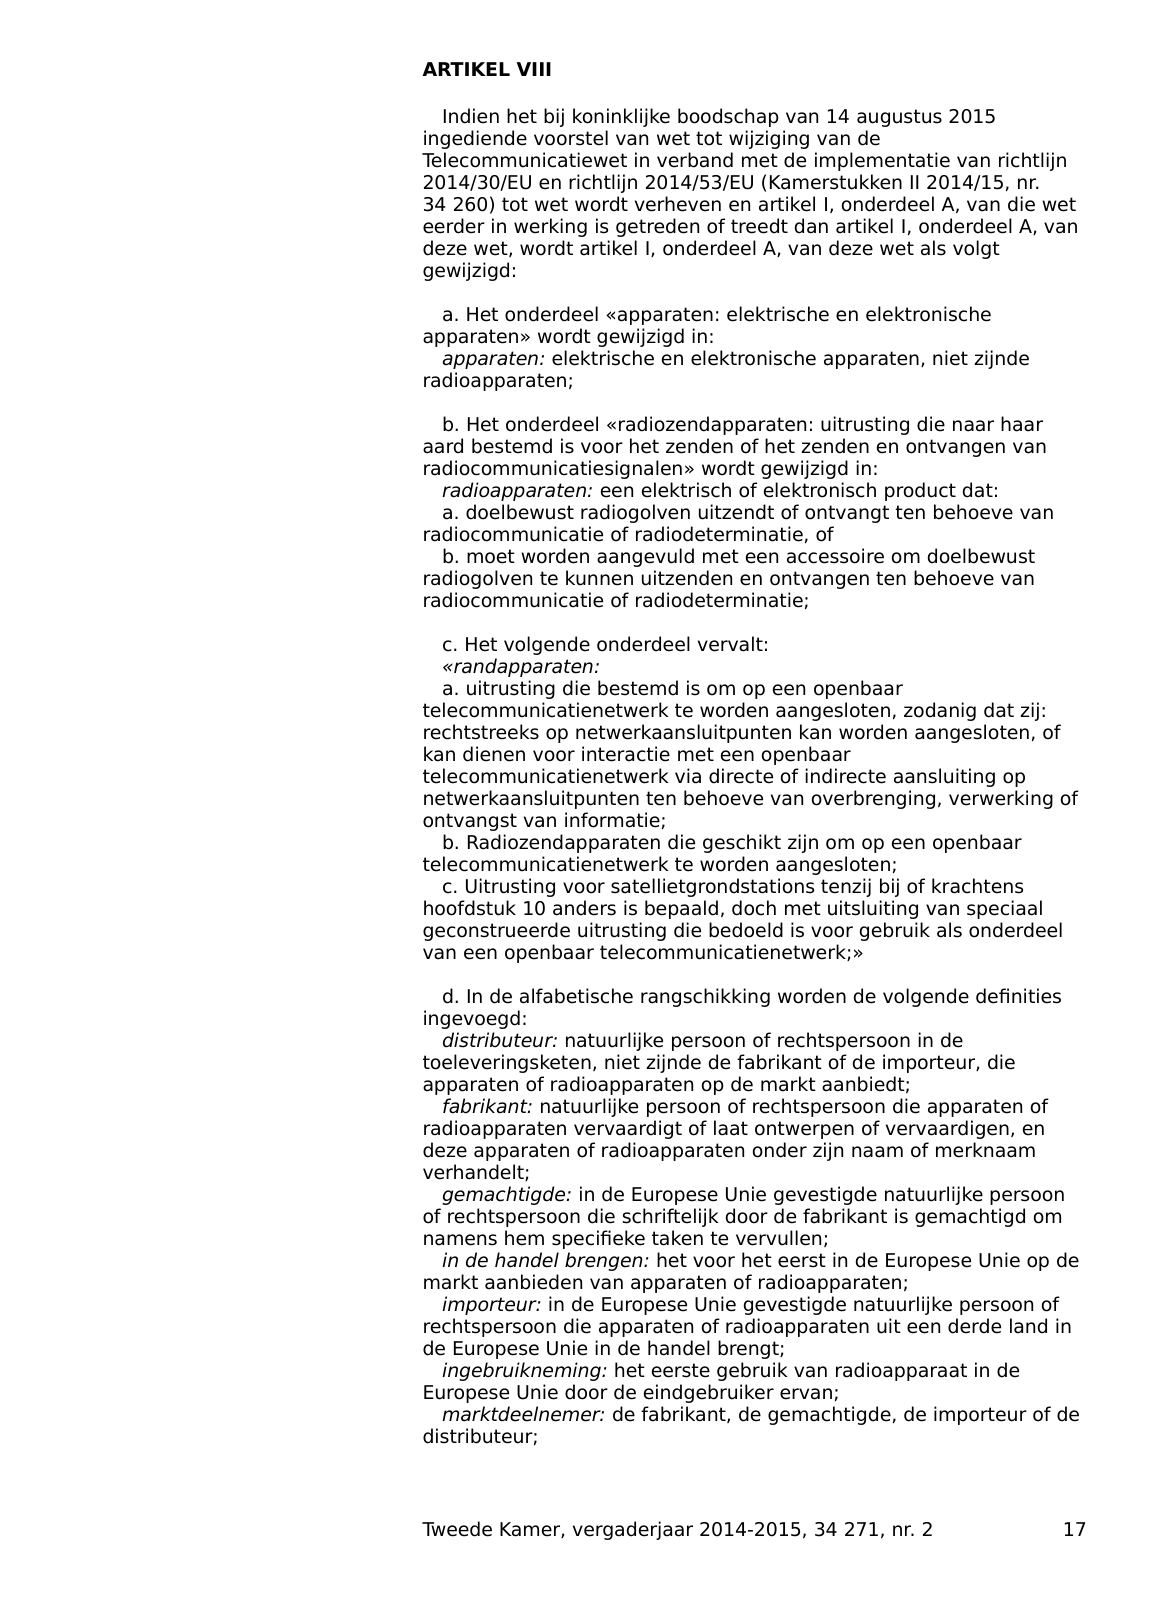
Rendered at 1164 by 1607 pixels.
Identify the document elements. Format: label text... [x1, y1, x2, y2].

text b. moet worden aangevuld met een accessoire om doelbewust radiogolven te kunnen uitzenden en ontvangen ten behoeve van radiocommunicatie of radiodeterminatie; [422, 546, 1087, 612]
text c. Het volgende onderdeel vervalt: [422, 634, 1087, 656]
text a. uitrusting die bestemd is om op een openbaar telecommunicatienetwerk te worden aangesloten, zodanig dat zij: rechtstreeks op netwerkaansluitpunten kan worden aangesloten, of kan dienen voor interactie met een openbaar telecommunicatienetwerk via directe of indirecte aansluiting op netwerkaansluitpunten ten behoeve van overbrenging, verwerking of ontvangst van informatie; [422, 678, 1087, 832]
text a. Het onderdeel «apparaten: elektrische en elektronische apparaten» wordt gewijzigd in: [422, 304, 1087, 348]
text «randapparaten: [422, 656, 1087, 678]
text marktdeelnemer: de fabrikant, de gemachtigde, de importeur of de distributeur; [422, 1404, 1087, 1448]
text distributeur: natuurlijke persoon of rechtspersoon in de toeleveringsketen, niet zijnde de fabrikant of de importeur, die apparaten of radioapparaten op de markt aanbiedt; [422, 1030, 1087, 1096]
text apparaten: elektrische en elektronische apparaten, niet zijnde radioapparaten; [422, 348, 1087, 392]
text radioapparaten: een elektrisch of elektronisch product dat: [422, 480, 1087, 502]
text ingebruikneming: het eerste gebruik van radioapparaat in de Europese Unie door de eindgebruiker ervan; [422, 1360, 1087, 1404]
text in de handel brengen: het voor het eerst in de Europese Unie op de markt aanbieden van apparaten of radioapparaten; [422, 1250, 1087, 1294]
text d. In de alfabetische rangschikking worden de volgende definities ingevoegd: [422, 986, 1087, 1030]
text fabrikant: natuurlijke persoon of rechtspersoon die apparaten of radioapparaten vervaardigt of laat ontwerpen of vervaardigen, en deze apparaten of radioapparaten onder zijn naam of merknaam verhandelt; [422, 1096, 1087, 1184]
text a. doelbewust radiogolven uitzendt of ontvangt ten behoeve van radiocommunicatie of radiodeterminatie, of [422, 502, 1087, 546]
text b. Radiozendapparaten die geschikt zijn om op een openbaar telecommunicatienetwerk te worden aangesloten; [422, 832, 1087, 876]
subtitle ARTIKEL VIII [422, 59, 1087, 81]
text c. Uitrusting voor satellietgrondstations tenzij bij of krachtens hoofdstuk 10 anders is bepaald, doch met uitsluiting van speciaal geconstrueerde uitrusting die bedoeld is voor gebruik als onderdeel van een openbaar telecommunicatienetwerk;» [422, 876, 1087, 964]
text b. Het onderdeel «radiozendapparaten: uitrusting die naar haar aard bestemd is voor het zenden of het zenden en ontvangen van radiocommunicatiesignalen» wordt gewijzigd in: [422, 414, 1087, 480]
text gemachtigde: in de Europese Unie gevestigde natuurlijke persoon of rechtspersoon die schriftelijk door de fabrikant is gemachtigd om namens hem specifieke taken te vervullen; [422, 1184, 1087, 1250]
text importeur: in de Europese Unie gevestigde natuurlijke persoon of rechtspersoon die apparaten of radioapparaten uit een derde land in de Europese Unie in de handel brengt; [422, 1294, 1087, 1360]
text Indien het bij koninklijke boodschap van 14 augustus 2015 ingediende voorstel van wet tot wijziging van de Telecommunicatiewet in verband met de implementatie van richtlijn 2014/30/EU en richtlijn 2014/53/EU (Kamerstukken II 2014/15, nr. 34 260) tot wet wordt verheven en artikel I, onderdeel A, van die wet eerder in werking is getreden of treedt dan artikel I, onderdeel A, van deze wet, wordt artikel I, onderdeel A, van deze wet als volgt gewijzigd: [422, 106, 1087, 282]
